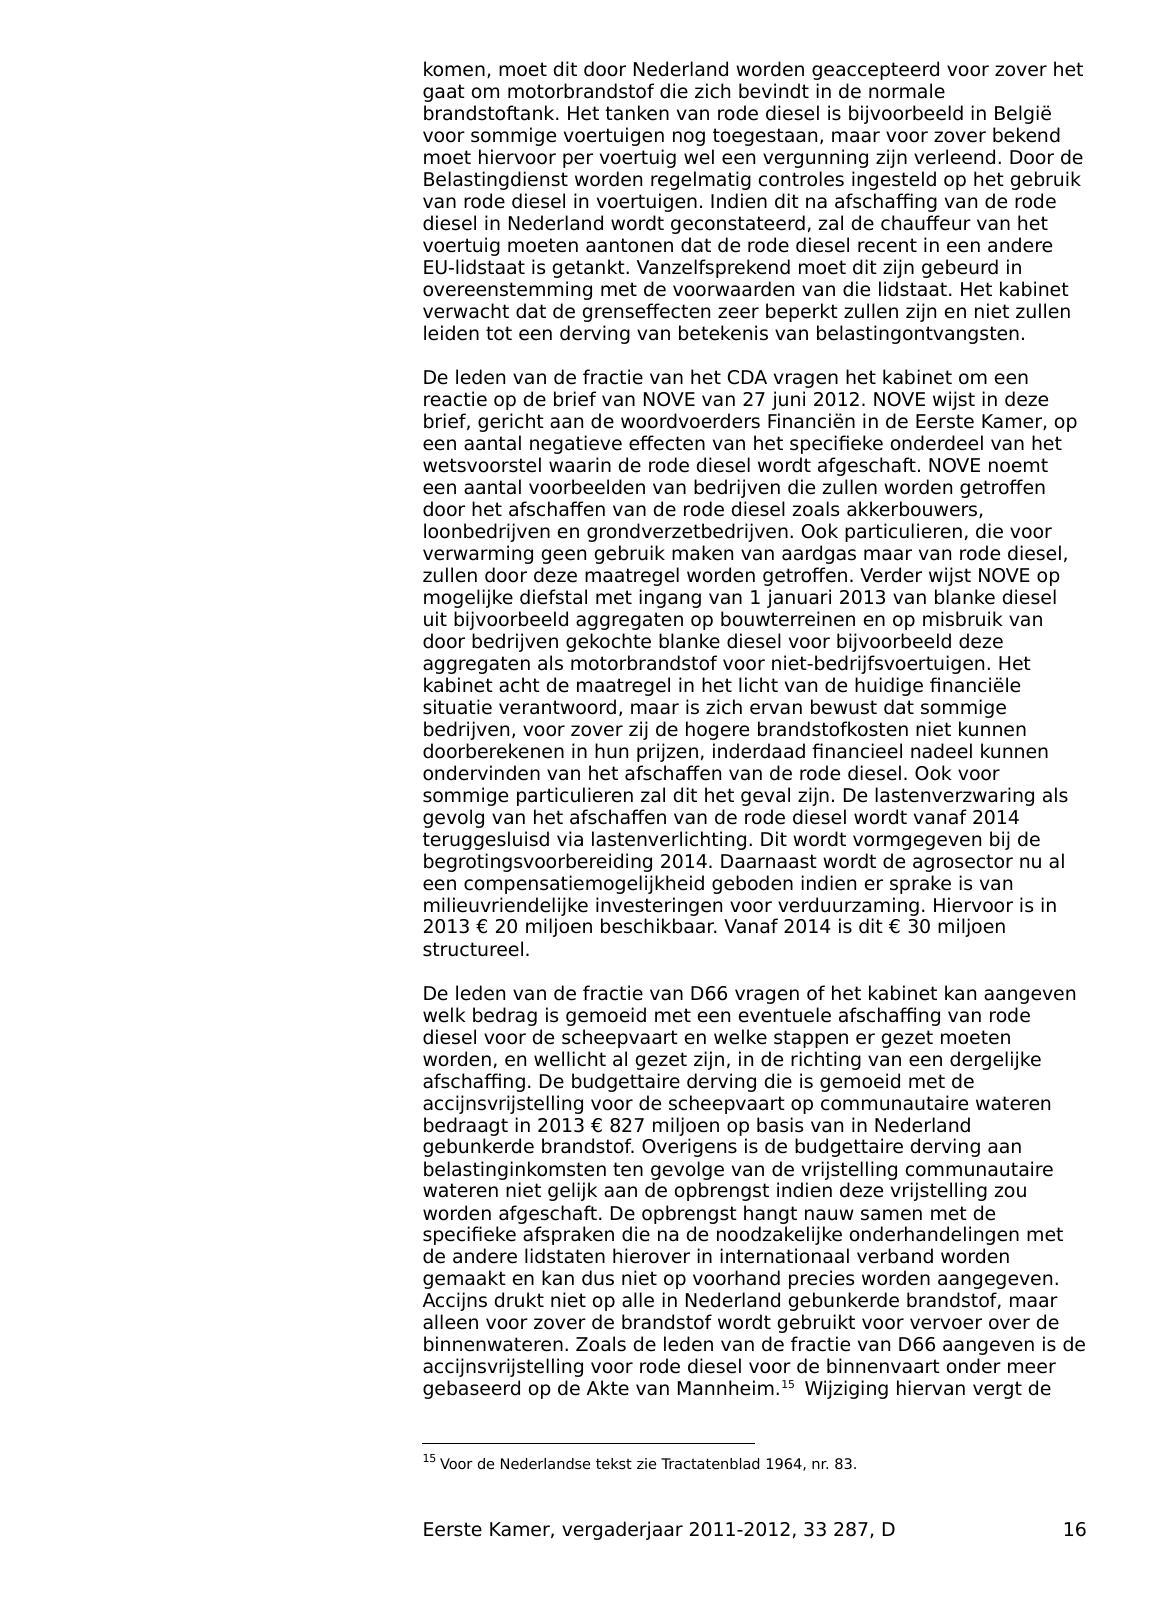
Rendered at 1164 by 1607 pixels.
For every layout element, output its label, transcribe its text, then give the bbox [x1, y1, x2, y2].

text komen, moet dit door Nederland worden geaccepteerd voor zover het gaat om motorbrandstof die zich bevindt in de normale brandstoftank. Het tanken van rode diesel is bijvoorbeeld in België voor sommige voertuigen nog toegestaan, maar voor zover bekend moet hiervoor per voertuig wel een vergunning zijn verleend. Door de Belastingdienst worden regelmatig controles ingesteld op het gebruik van rode diesel in voertuigen. Indien dit na afschaffing van de rode diesel in Nederland wordt geconstateerd, zal de chauffeur van het voertuig moeten aantonen dat de rode diesel recent in een andere EU-lidstaat is getankt. Vanzelfsprekend moet dit zijn gebeurd in overeenstemming met de voorwaarden van die lidstaat. Het kabinet verwacht dat de grenseffecten zeer beperkt zullen zijn en niet zullen leiden tot een derving van betekenis van belastingontvangsten. [422, 59, 1087, 345]
text Voor de Nederlandse tekst zie Tractatenblad 1964, nr. 83. [422, 1452, 1087, 1474]
text De leden van de fractie van D66 vragen of het kabinet kan aangeven welk bedrag is gemoeid met een eventuele afschaffing van rode diesel voor de scheepvaart en welke stappen er gezet moeten worden, en wellicht al gezet zijn, in de richting van een dergelijke afschaffing. De budgettaire derving die is gemoeid met de accijnsvrijstelling voor de scheepvaart op communautaire wateren bedraagt in 2013 € 827 miljoen op basis van in Nederland gebunkerde brandstof. Overigens is de budgettaire derving aan belastinginkomsten ten gevolge van de vrijstelling communautaire wateren niet gelijk aan de opbrengst indien deze vrijstelling zou worden afgeschaft. De opbrengst hangt nauw samen met de specifieke afspraken die na de noodzakelijke onderhandelingen met de andere lidstaten hierover in internationaal verband worden gemaakt en kan dus niet op voorhand precies worden aangegeven. Accijns drukt niet op alle in Nederland gebunkerde brandstof, maar alleen voor zover de brandstof wordt gebruikt voor vervoer over de binnenwateren. Zoals de leden van de fractie van D66 aangeven is de accijnsvrijstelling voor rode diesel voor de binnenvaart onder meer gebaseerd op de Akte van Mannheim. Wijziging hiervan vergt de [422, 983, 1087, 1400]
text De leden van de fractie van het CDA vragen het kabinet om een reactie op de brief van NOVE van 27 juni 2012. NOVE wijst in deze brief, gericht aan de woordvoerders Financiën in de Eerste Kamer, op een aantal negatieve effecten van het specifieke onderdeel van het wetsvoorstel waarin de rode diesel wordt afgeschaft. NOVE noemt een aantal voorbeelden van bedrijven die zullen worden getroffen door het afschaffen van de rode diesel zoals akkerbouwers, loonbedrijven en grondverzetbedrijven. Ook particulieren, die voor verwarming geen gebruik maken van aardgas maar van rode diesel, zullen door deze maatregel worden getroffen. Verder wijst NOVE op mogelijke diefstal met ingang van 1 januari 2013 van blanke diesel uit bijvoorbeeld aggregaten op bouwterreinen en op misbruik van door bedrijven gekochte blanke diesel voor bijvoorbeeld deze aggregaten als motorbrandstof voor niet-bedrijfsvoertuigen. Het kabinet acht de maatregel in het licht van de huidige financiële situatie verantwoord, maar is zich ervan bewust dat sommige bedrijven, voor zover zij de hogere brandstofkosten niet kunnen doorberekenen in hun prijzen, inderdaad financieel nadeel kunnen ondervinden van het afschaffen van de rode diesel. Ook voor sommige particulieren zal dit het geval zijn. De lastenverzwaring als gevolg van het afschaffen van de rode diesel wordt vanaf 2014 teruggesluisd via lastenverlichting. Dit wordt vormgegeven bij de begrotingsvoorbereiding 2014. Daarnaast wordt de agrosector nu al een compensatiemogelijkheid geboden indien er sprake is van milieuvriendelijke investeringen voor verduurzaming. Hiervoor is in 2013 € 20 miljoen beschikbaar. Vanaf 2014 is dit € 30 miljoen structureel. [422, 367, 1087, 960]
